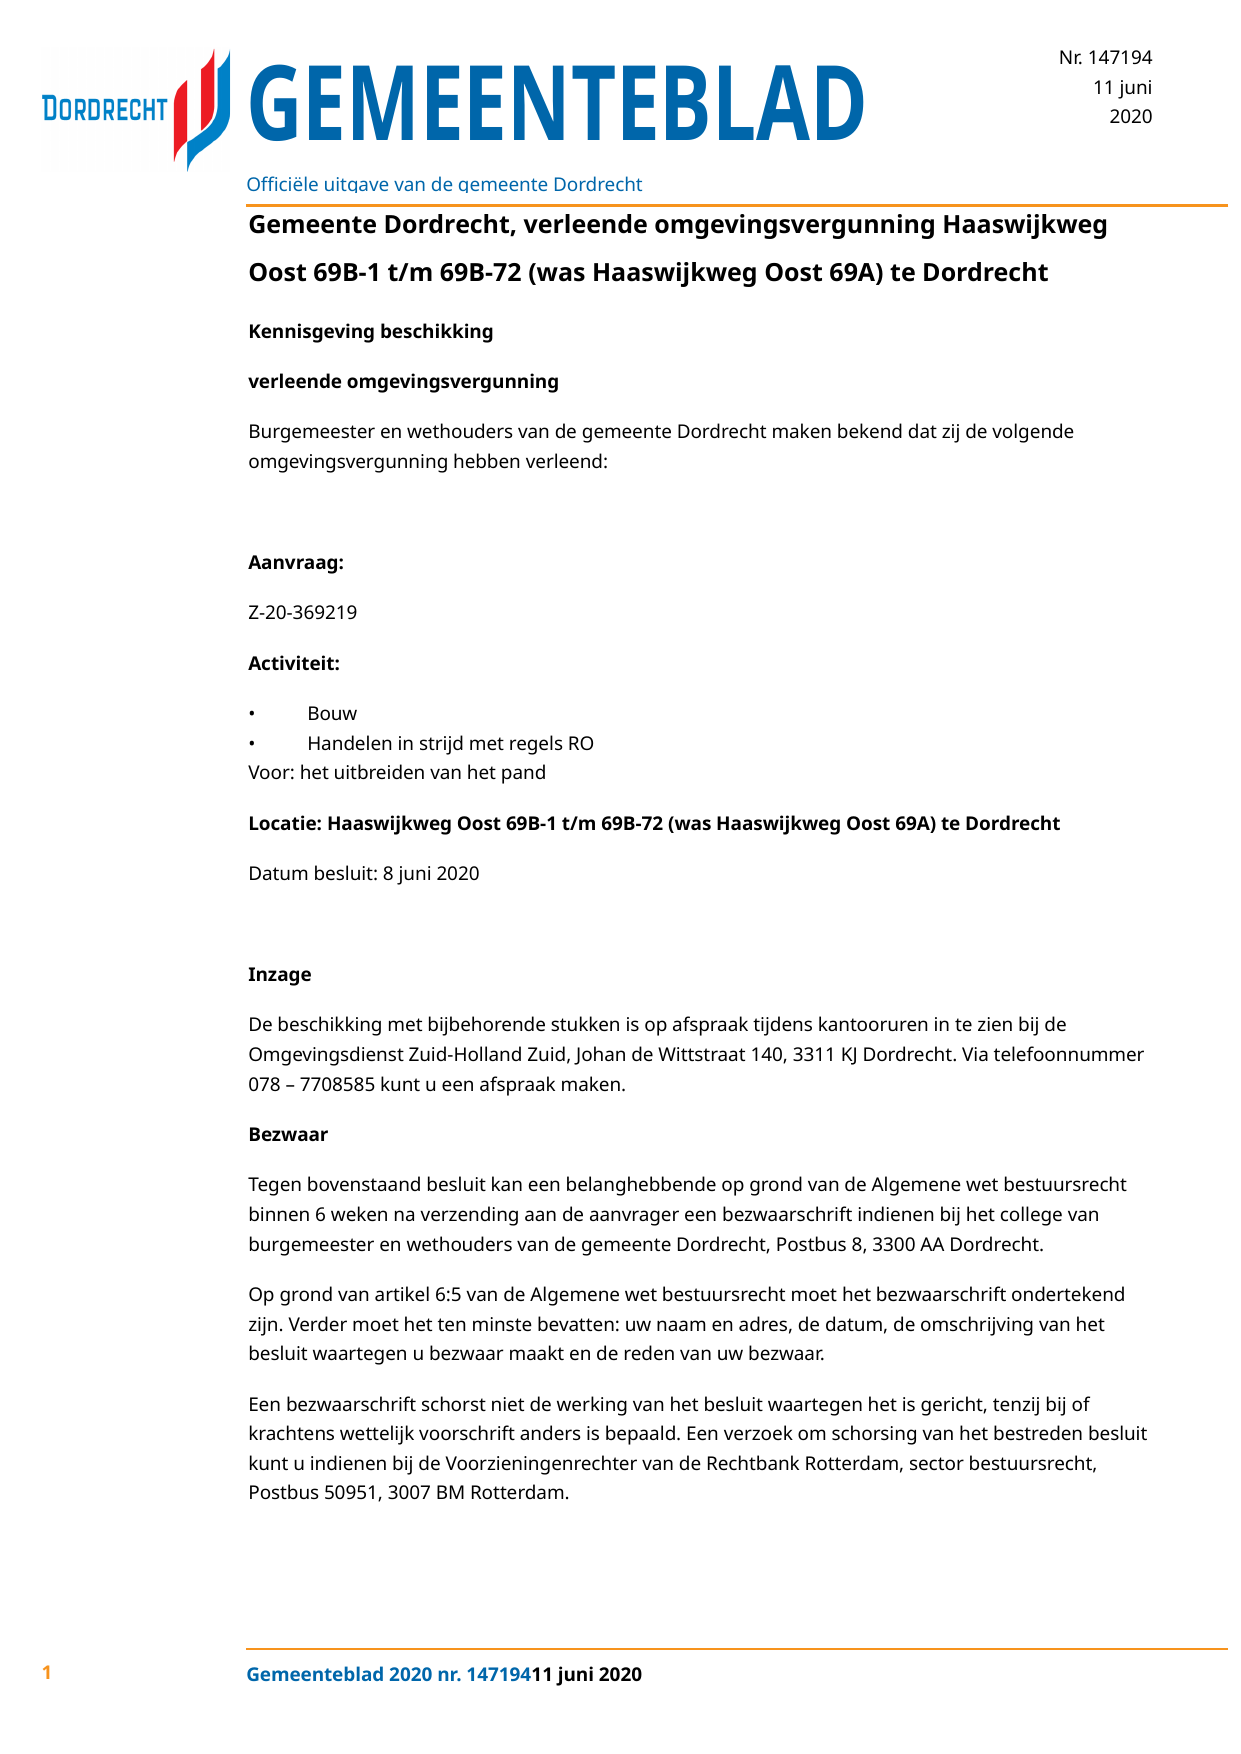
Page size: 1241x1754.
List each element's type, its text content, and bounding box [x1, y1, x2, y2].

text Locatie: Haaswijkweg Oost 69B-1 t/m 69B-72 (was Haaswijkweg Oost 69A) te Dordrecht [248, 810, 1152, 836]
text Aanvraag: [248, 549, 1152, 575]
list Handelen in strijd met regels RO [248, 730, 1152, 756]
text Tegen bovenstaand besluit kan een belanghebbende op grond van de Algemene wet bestuursrecht binnen 6 weken na verzending aan de aanvrager een bezwaarschrift indienen bij het college van burgemeester en wethouders van de gemeente Dordrecht, Postbus 8, 3300 AA Dordrecht. [248, 1172, 1152, 1257]
text Kennisgeving beschikking [248, 318, 1152, 344]
text Op grond van artikel 6:5 van de Algemene wet bestuursrecht moet het bezwaarschrift ondertekend zijn. Verder moet het ten minste bevatten: uw naam en adres, de datum, de omschrijving van het besluit waartegen u bezwaar maakt en de reden van uw bezwaar. [248, 1281, 1152, 1366]
text Bezwaar [248, 1121, 1152, 1147]
picture [41, 47, 231, 172]
text Burgemeester en wethouders van de gemeente Dordrecht maken bekend dat zij de volgende omgevingsvergunning hebben verleend: [248, 419, 1152, 474]
text verleende omgevingsvergunning [248, 368, 1152, 394]
text Een bezwaarschrift schorst niet de werking van het besluit waartegen het is gericht, tenzij bij of krachtens wettelijk voorschrift anders is bepaald. Een verzoek om schorsing van het bestreden besluit kunt u indienen bij de Voorzieningenrechter van de Rechtbank Rotterdam, sector bestuursrecht, Postbus 50951, 3007 BM Rotterdam. [248, 1391, 1152, 1505]
text Inzage [248, 961, 1152, 987]
text Activiteit: [248, 650, 1152, 676]
text Z-20-369219 [248, 599, 1152, 625]
text Datum besluit: 8 juni 2020 [248, 860, 1152, 886]
list Bouw [248, 700, 1152, 726]
text De beschikking met bijbehorende stukken is op afspraak tijdens kantooruren in te zien bij de Omgevingsdienst Zuid-Holland Zuid, Johan de Wittstraat 140, 3311 KJ Dordrecht. Via telefoonnummer 078 – 7708585 kunt u een afspraak maken. [248, 1012, 1152, 1097]
text Gemeente Dordrecht, verleende omgevingsvergunning Haaswijkweg Oost 69B-1 t/m 69B-72 (was Haaswijkweg Oost 69A) te Dordrecht [248, 207, 1152, 288]
text Voor: het uitbreiden van het pand [248, 759, 1152, 785]
